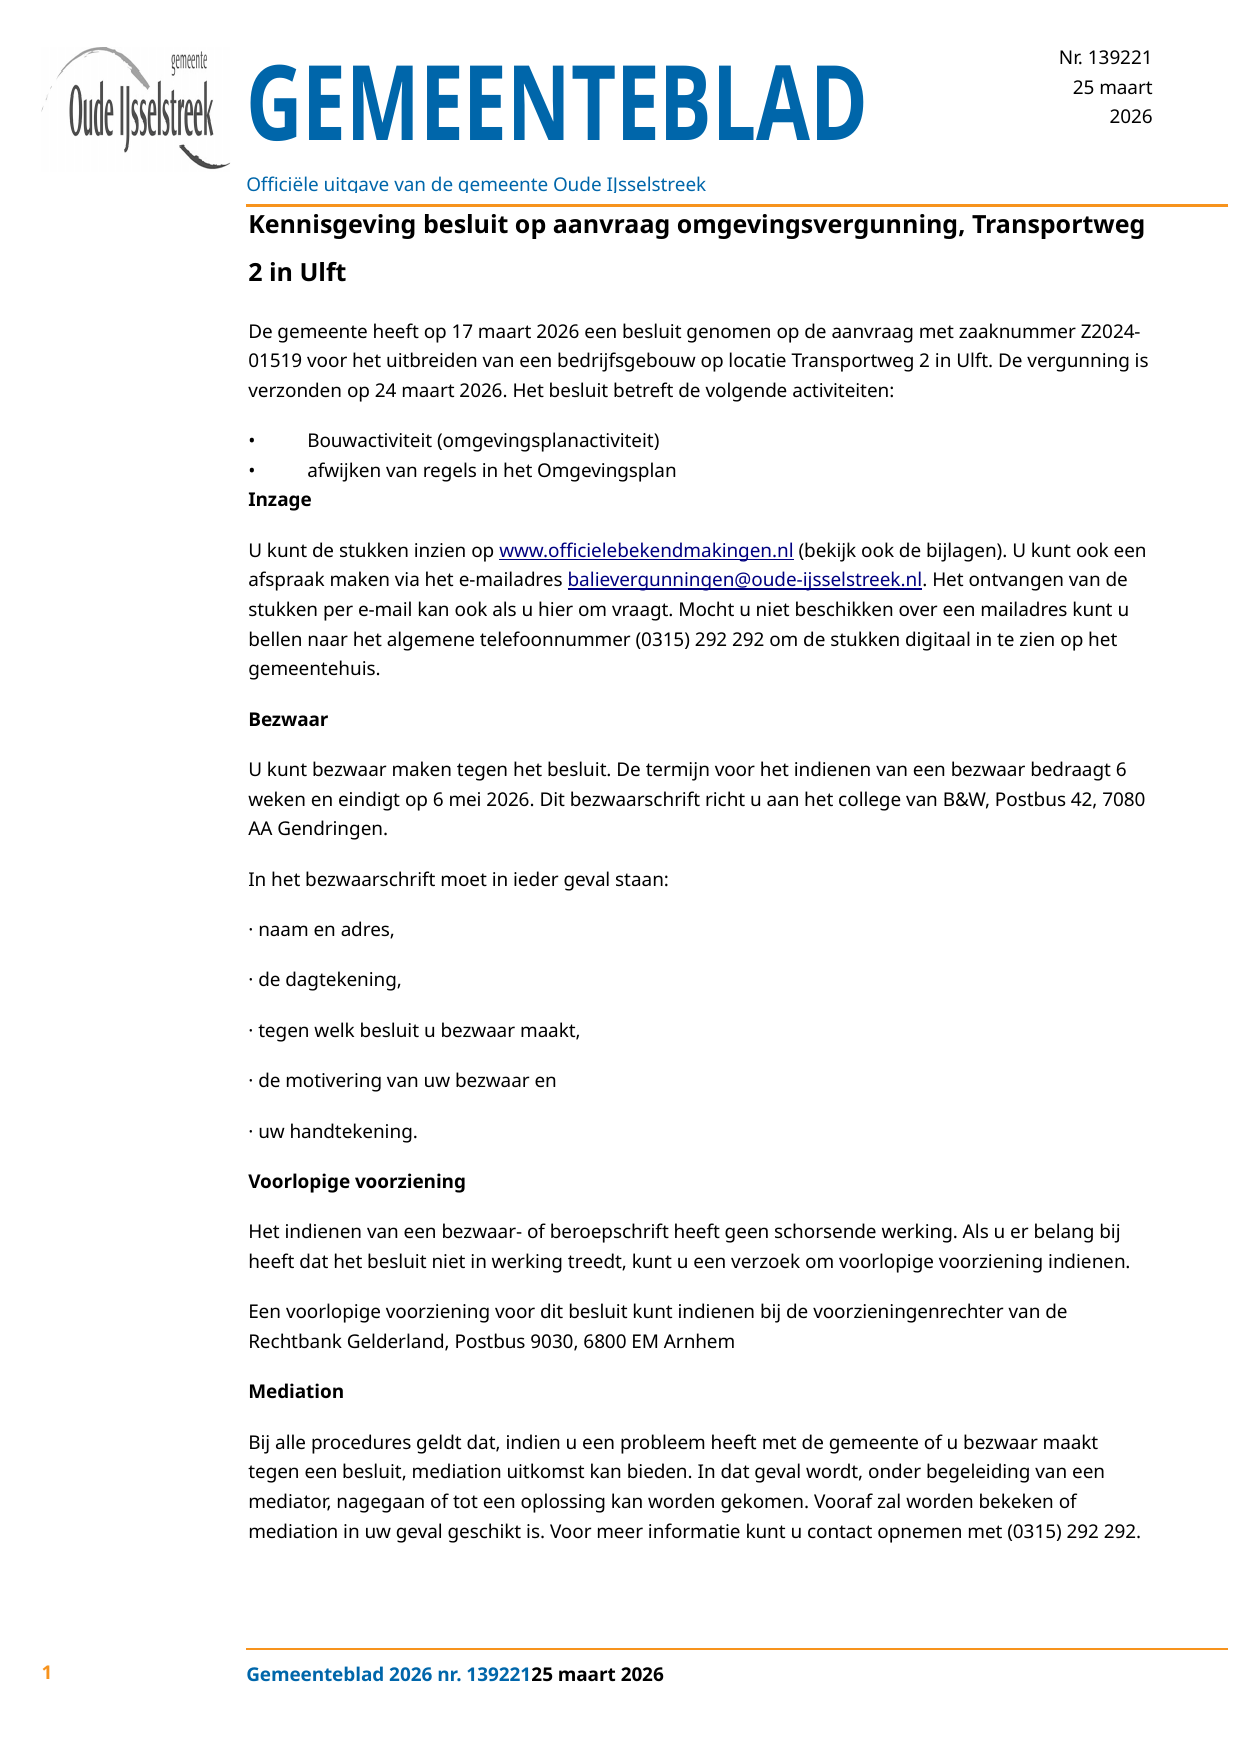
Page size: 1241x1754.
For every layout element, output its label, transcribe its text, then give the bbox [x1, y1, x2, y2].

text Bij alle procedures geldt dat, indien u een probleem heeft met de gemeente of u bezwaar maakt tegen een besluit, mediation uitkomst kan bieden. In dat geval wordt, onder begeleiding van een mediator, nagegaan of tot een oplossing kan worden gekomen. Vooraf zal worden bekeken of mediation in uw geval geschikt is. Voor meer informatie kunt u contact opnemen met (0315) 292 292. [248, 1429, 1152, 1544]
text Bezwaar [248, 706, 1152, 732]
text Kennisgeving besluit op aanvraag omgevingsvergunning, Transportweg 2 in Ulft [248, 207, 1152, 288]
text Een voorlopige voorziening voor dit besluit kunt indienen bij de voorzieningenrechter van de Rechtbank Gelderland, Postbus 9030, 6800 EM Arnhem [248, 1299, 1152, 1354]
text · uw handtekening. [248, 1118, 1152, 1144]
text · de dagtekening, [248, 967, 1152, 992]
picture [41, 47, 231, 172]
text · tegen welk besluit u bezwaar maakt, [248, 1017, 1152, 1043]
text De gemeente heeft op 17 maart 2026 een besluit genomen op de aanvraag met zaaknummer Z2024-01519 voor het uitbreiden van een bedrijfsgebouw op locatie Transportweg 2 in Ulft. De vergunning is verzonden op 24 maart 2026. Het besluit betreft de volgende activiteiten: [248, 318, 1152, 403]
list Bouwactiviteit (omgevingsplanactiviteit) [248, 427, 1152, 453]
list afwijken van regels in het Omgevingsplan [248, 457, 1152, 483]
text · naam en adres, [248, 916, 1152, 942]
text Het indienen van een bezwaar- of beroepschrift heeft geen schorsende werking. Als u er belang bij heeft dat het besluit niet in werking treedt, kunt u een verzoek om voorlopige voorziening indienen. [248, 1219, 1152, 1274]
text Voorlopige voorziening [248, 1168, 1152, 1194]
text U kunt bezwaar maken tegen het besluit. De termijn voor het indienen van een bezwaar bedraagt 6 weken en eindigt op 6 mei 2026. Dit bezwaarschrift richt u aan het college van B&W, Postbus 42, 7080 AA Gendringen. [248, 756, 1152, 841]
text Inzage [248, 487, 1152, 512]
text Mediation [248, 1379, 1152, 1404]
text U kunt de stukken inzien op www.officielebekendmakingen.nl (bekijk ook de bijlagen). U kunt ook een afspraak maken via het e-mailadres balievergunningen@oude-ijsselstreek.nl. Het ontvangen van de stukken per e-mail kan ook als u hier om vraagt. Mocht u niet beschikken over een mailadres kunt u bellen naar het algemene telefoonnummer (0315) 292 292 om de stukken digitaal in te zien op het gemeentehuis. [248, 537, 1152, 681]
text · de motivering van uw bezwaar en [248, 1067, 1152, 1093]
text In het bezwaarschrift moet in ieder geval staan: [248, 866, 1152, 892]
